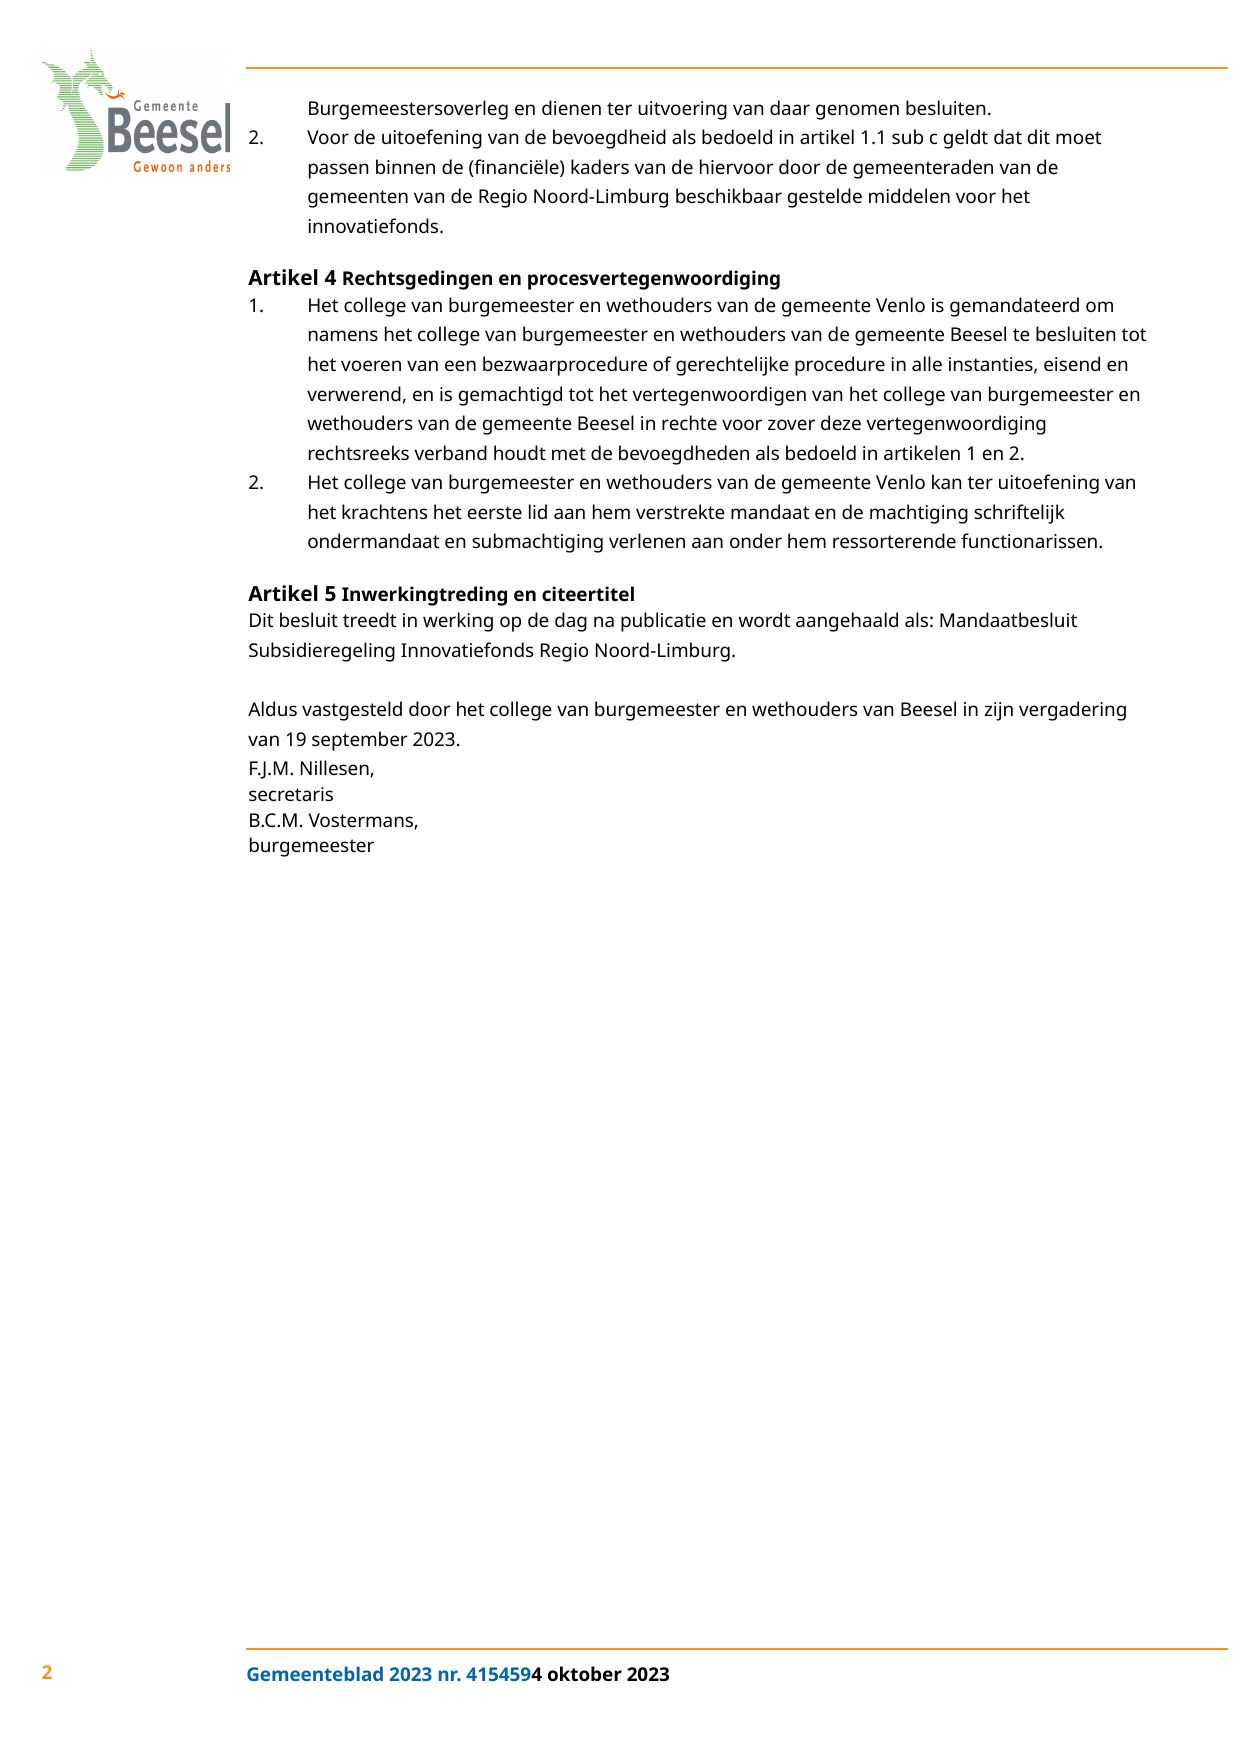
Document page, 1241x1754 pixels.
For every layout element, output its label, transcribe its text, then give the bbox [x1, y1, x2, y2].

text B.C.M. Vostermans, [248, 807, 1152, 833]
text Aldus vastgesteld door het college van burgemeester en wethouders van Beesel in zijn vergadering van ​19 september 2023. [248, 696, 1152, 752]
text burgemeester [248, 833, 1152, 858]
text Dit besluit treedt in werking op de dag na publicatie en wordt aangehaald als: Mandaatbesluit Subsidieregeling Innovatiefonds Regio Noord-Limburg. [248, 607, 1152, 663]
text Artikel 4 Rechtsgedingen en procesvertegenwoordiging [248, 263, 1152, 292]
list Het college van burgemeester en wethouders van de gemeente Venlo is gemandateerd om namens het college van burgemeester en wethouders van de gemeente Beesel te besluiten tot het voeren van een bezwaarprocedure of gerechtelijke procedure in alle instanties, eisend en verwerend, en is gemachtigd tot het vertegenwoordigen van het college van burgemeester en wethouders van de gemeente Beesel in rechte voor zover deze vertegenwoordiging rechtsreeks verband houdt met de bevoegdheden als bedoeld in artikelen 1 en 2. [248, 292, 1152, 466]
text F.J.M. Nillesen, [248, 755, 1152, 781]
text secretaris [248, 781, 1152, 807]
list Voor de uitoefening van de bevoegdheid als bedoeld in artikel 1.1 sub c geldt dat dit moet passen binnen de (financiële) kaders van de hiervoor door de gemeenteraden van de gemeenten van de Regio Noord-Limburg beschikbaar gestelde middelen voor het innovatiefonds. [248, 124, 1152, 239]
text Artikel 5 Inwerkingtreding en citeertitel [248, 579, 1152, 607]
list Burgemeestersoverleg en dienen ter uitvoering van daar genomen besluiten. [248, 95, 1152, 121]
picture [41, 47, 231, 172]
list Het college van burgemeester en wethouders van de gemeente Venlo kan ter uitoefening van het krachtens het eerste lid aan hem verstrekte mandaat en de machtiging schriftelijk ondermandaat en submachtiging verlenen aan onder hem ressorterende functionarissen. [248, 469, 1152, 554]
